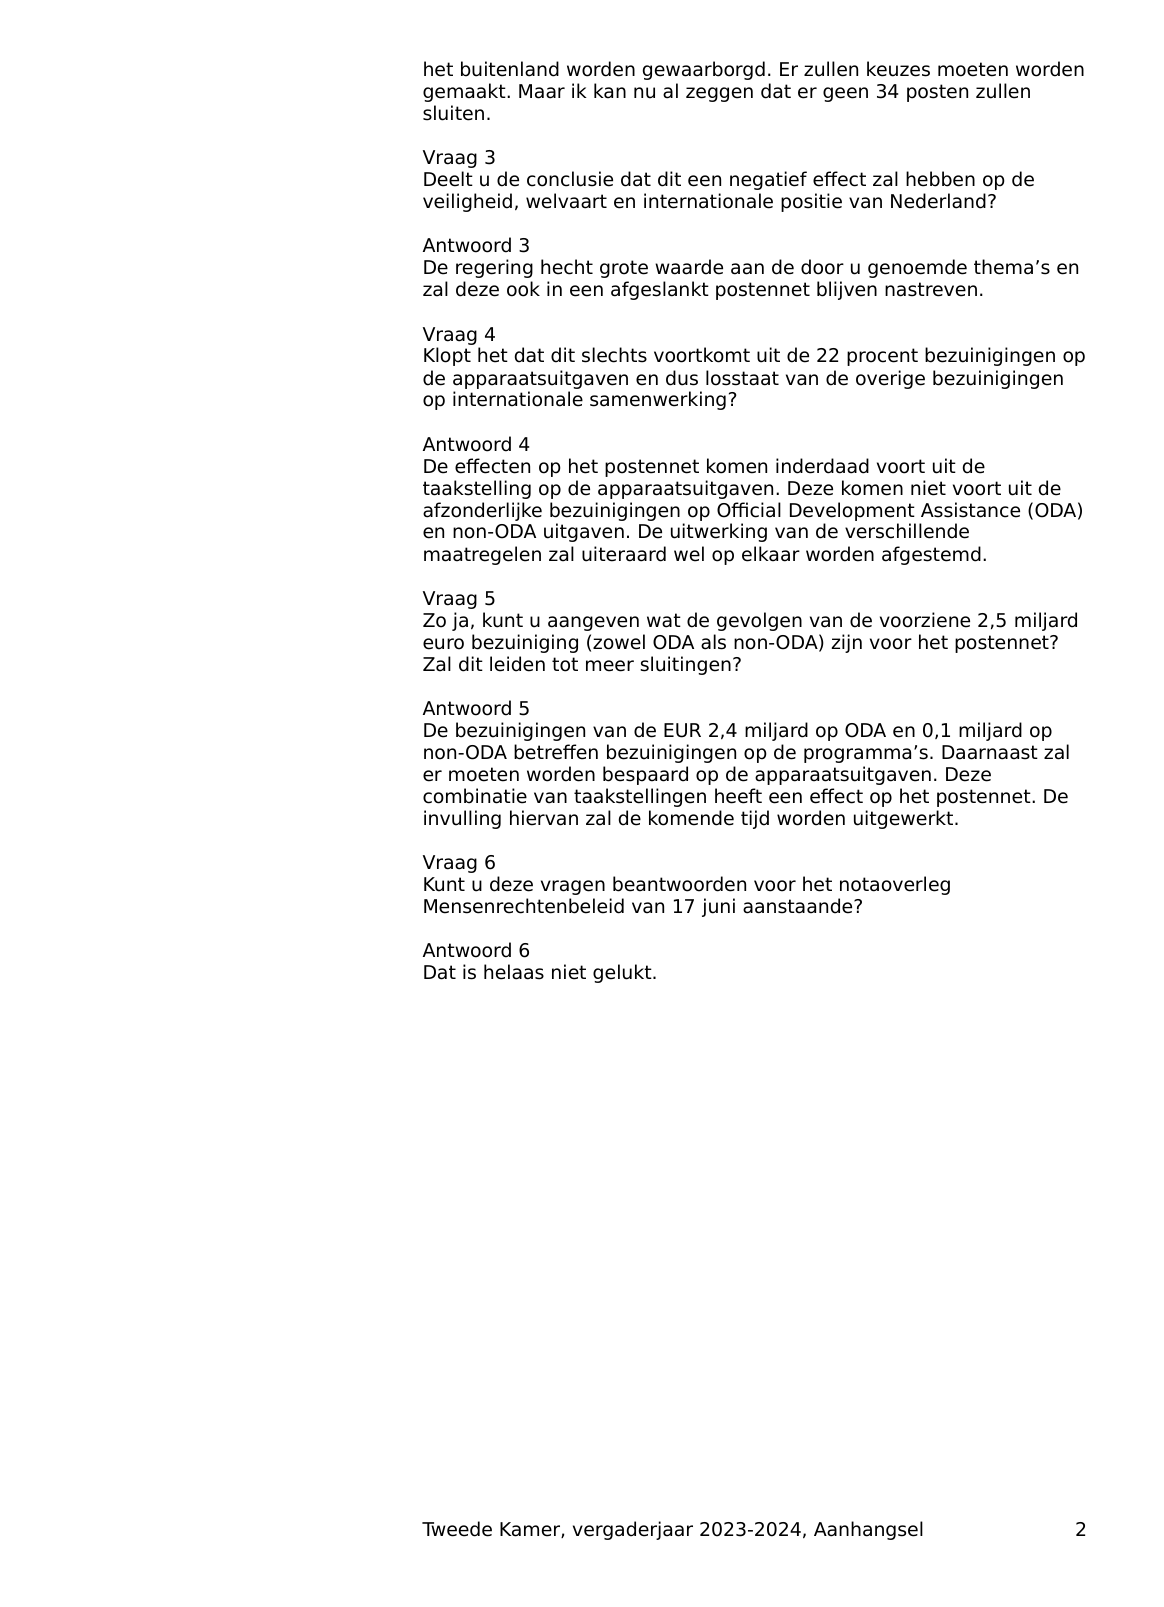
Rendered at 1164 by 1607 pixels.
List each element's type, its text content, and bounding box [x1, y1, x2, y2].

text Antwoord 5 [422, 698, 1087, 720]
text Antwoord 3 [422, 235, 1087, 257]
text Vraag 4 [422, 323, 1087, 345]
text het buitenland worden gewaarborgd. Er zullen keuzes moeten worden gemaakt. Maar ik kan nu al zeggen dat er geen 34 posten zullen sluiten. [422, 59, 1087, 125]
text Kunt u deze vragen beantwoorden voor het notaoverleg Mensenrechtenbeleid van 17 juni aanstaande? [422, 874, 1087, 918]
text De regering hecht grote waarde aan de door u genoemde thema’s en zal deze ook in een afgeslankt postennet blijven nastreven. [422, 257, 1087, 301]
text Deelt u de conclusie dat dit een negatief effect zal hebben op de veiligheid, welvaart en internationale positie van Nederland? [422, 169, 1087, 213]
text De bezuinigingen van de EUR 2,4 miljard op ODA en 0,1 miljard op non-ODA betreffen bezuinigingen op de programma’s. Daarnaast zal er moeten worden bespaard op de apparaatsuitgaven. Deze combinatie van taakstellingen heeft een effect op het postennet. De invulling hiervan zal de komende tijd worden uitgewerkt. [422, 720, 1087, 829]
text Antwoord 6 [422, 940, 1087, 962]
text Dat is helaas niet gelukt. [422, 962, 1087, 984]
text Antwoord 4 [422, 433, 1087, 456]
text Klopt het dat dit slechts voortkomt uit de 22 procent bezuinigingen op de apparaatsuitgaven en dus losstaat van de overige bezuinigingen op internationale samenwerking? [422, 345, 1087, 411]
text Vraag 3 [422, 147, 1087, 169]
text Vraag 6 [422, 852, 1087, 874]
text De effecten op het postennet komen inderdaad voort uit de taakstelling op de apparaatsuitgaven. Deze komen niet voort uit de afzonderlijke bezuinigingen op Official Development Assistance (ODA) en non-ODA uitgaven. De uitwerking van de verschillende maatregelen zal uiteraard wel op elkaar worden afgestemd. [422, 456, 1087, 565]
text Vraag 5 [422, 588, 1087, 609]
text Zo ja, kunt u aangeven wat de gevolgen van de voorziene 2,5 miljard euro bezuiniging (zowel ODA als non-ODA) zijn voor het postennet? Zal dit leiden tot meer sluitingen? [422, 609, 1087, 676]
